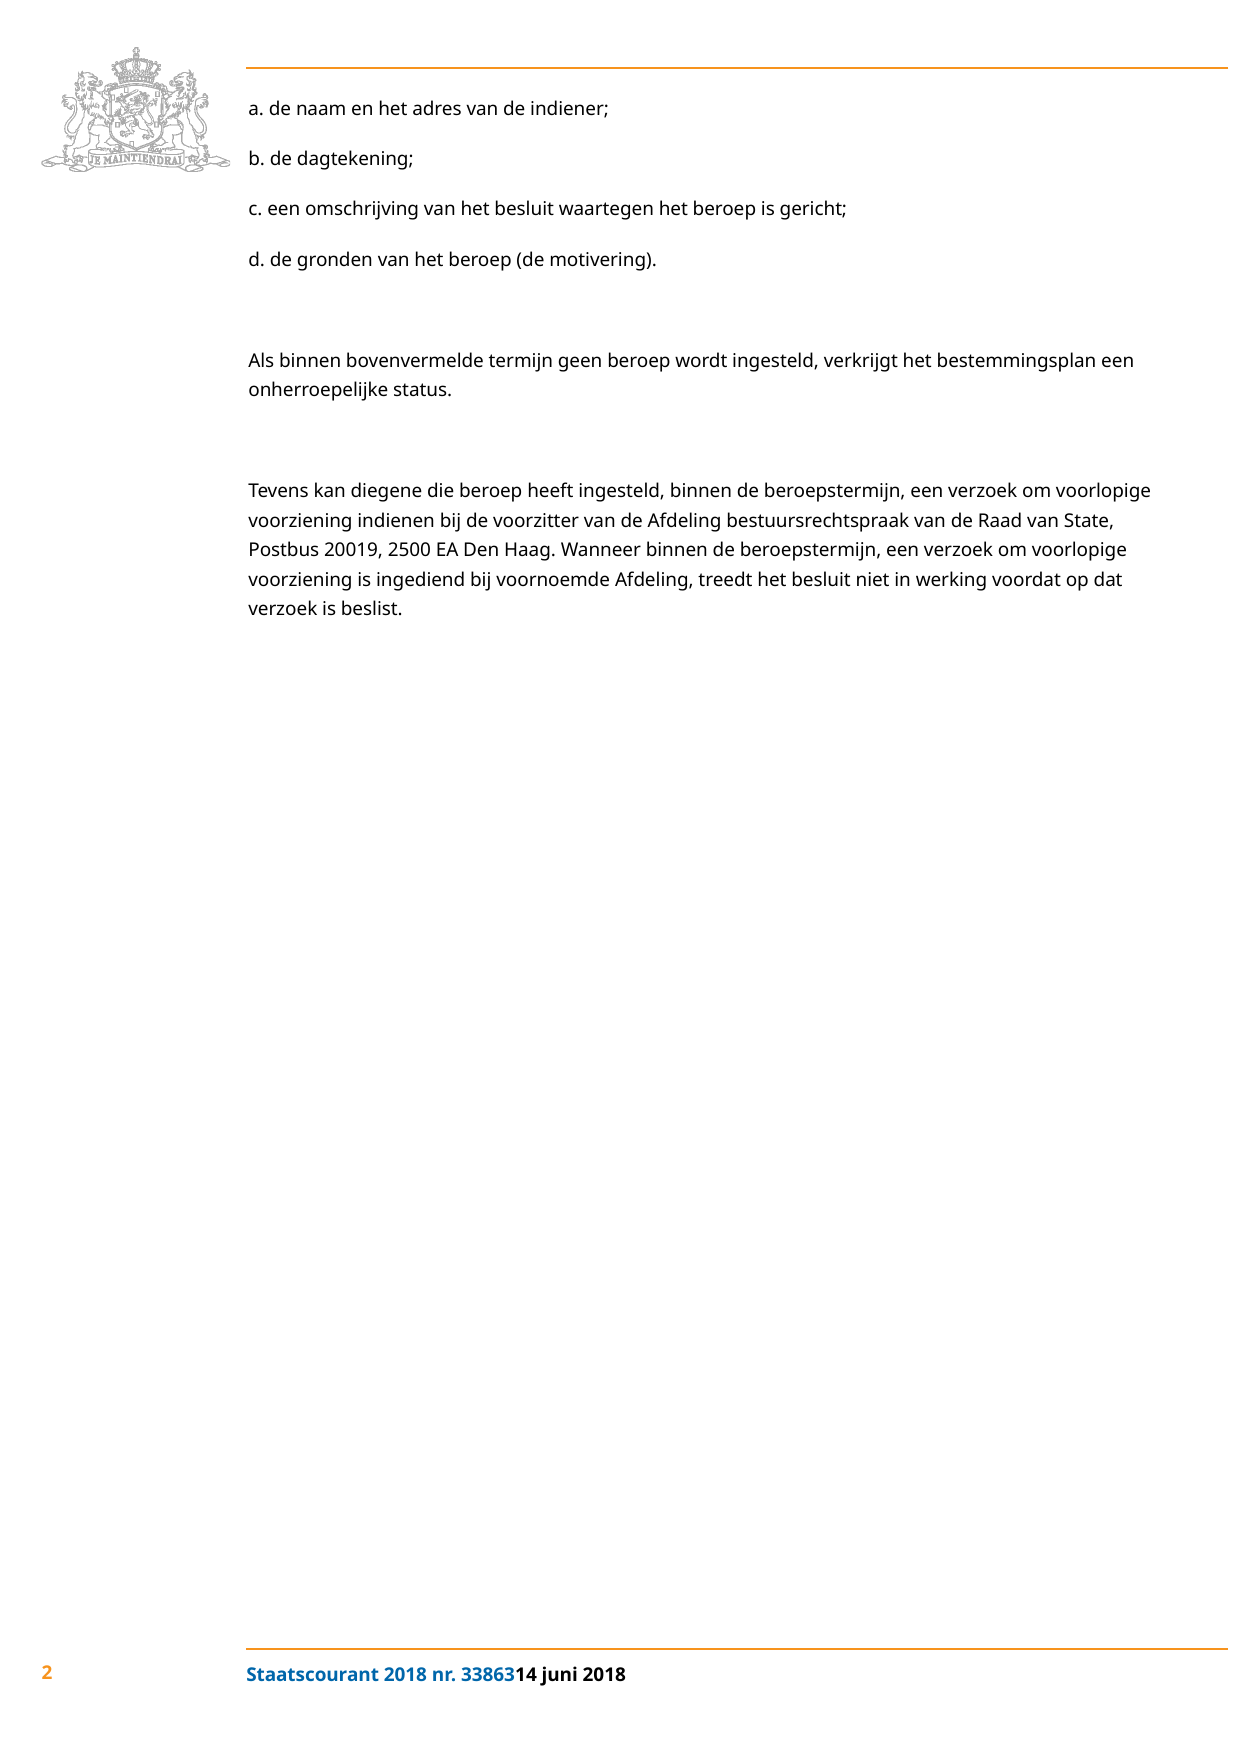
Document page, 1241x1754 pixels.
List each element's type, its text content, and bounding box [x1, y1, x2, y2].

text c. een omschrijving van het besluit waartegen het beroep is gericht; [248, 196, 1152, 221]
picture [41, 47, 231, 172]
text d. de gronden van het beroep (de motivering). [248, 246, 1152, 272]
text b. de dagtekening; [248, 145, 1152, 171]
text a. de naam en het adres van de indiener; [248, 95, 1152, 121]
text Als binnen bovenvermelde termijn geen beroep wordt ingesteld, verkrijgt het bestemmingsplan een onherroepelijke status. [248, 347, 1152, 402]
text Tevens kan diegene die beroep heeft ingesteld, binnen de beroepstermijn, een verzoek om voorlopige voorziening indienen bij de voorzitter van de Afdeling bestuursrechtspraak van de Raad van State, Postbus 20019, 2500 EA Den Haag. Wanneer binnen de beroepstermijn, een verzoek om voorlopige voorziening is ingediend bij voornoemde Afdeling, treedt het besluit niet in werking voordat op dat verzoek is beslist. [248, 477, 1152, 621]
